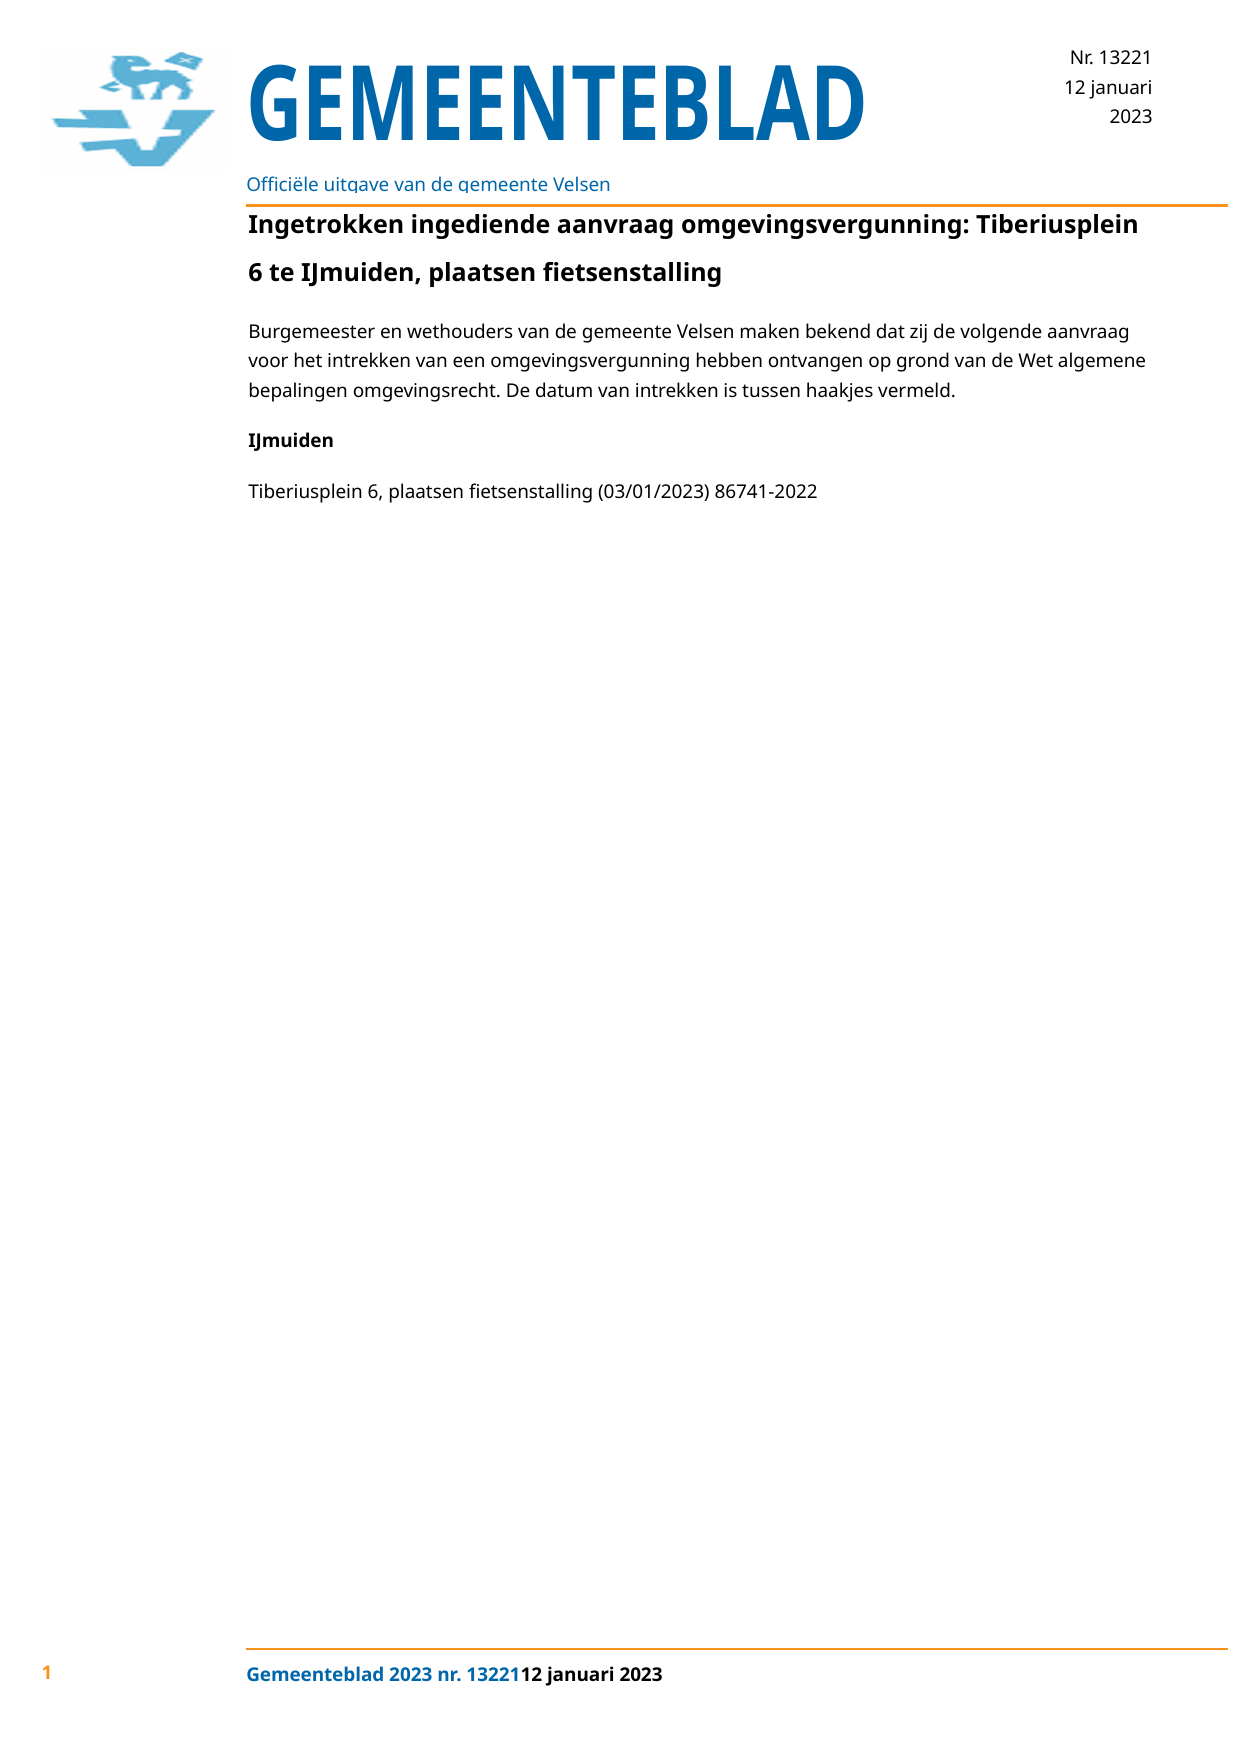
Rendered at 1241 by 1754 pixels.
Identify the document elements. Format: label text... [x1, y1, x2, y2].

text Ingetrokken ingediende aanvraag omgevingsvergunning: Tiberiusplein 6 te IJmuiden, plaatsen fietsenstalling [248, 207, 1152, 288]
text Burgemeester en wethouders van de gemeente Velsen maken bekend dat zij de volgende aanvraag voor het intrekken van een omgevingsvergunning hebben ontvangen op grond van de Wet algemene bepalingen omgevingsrecht. De datum van intrekken is tussen haakjes vermeld. [248, 318, 1152, 403]
text Tiberiusplein 6, plaatsen fietsenstalling (03/01/2023) 86741-2022 [248, 478, 1152, 504]
text IJmuiden [248, 427, 1152, 453]
picture [41, 47, 231, 172]
